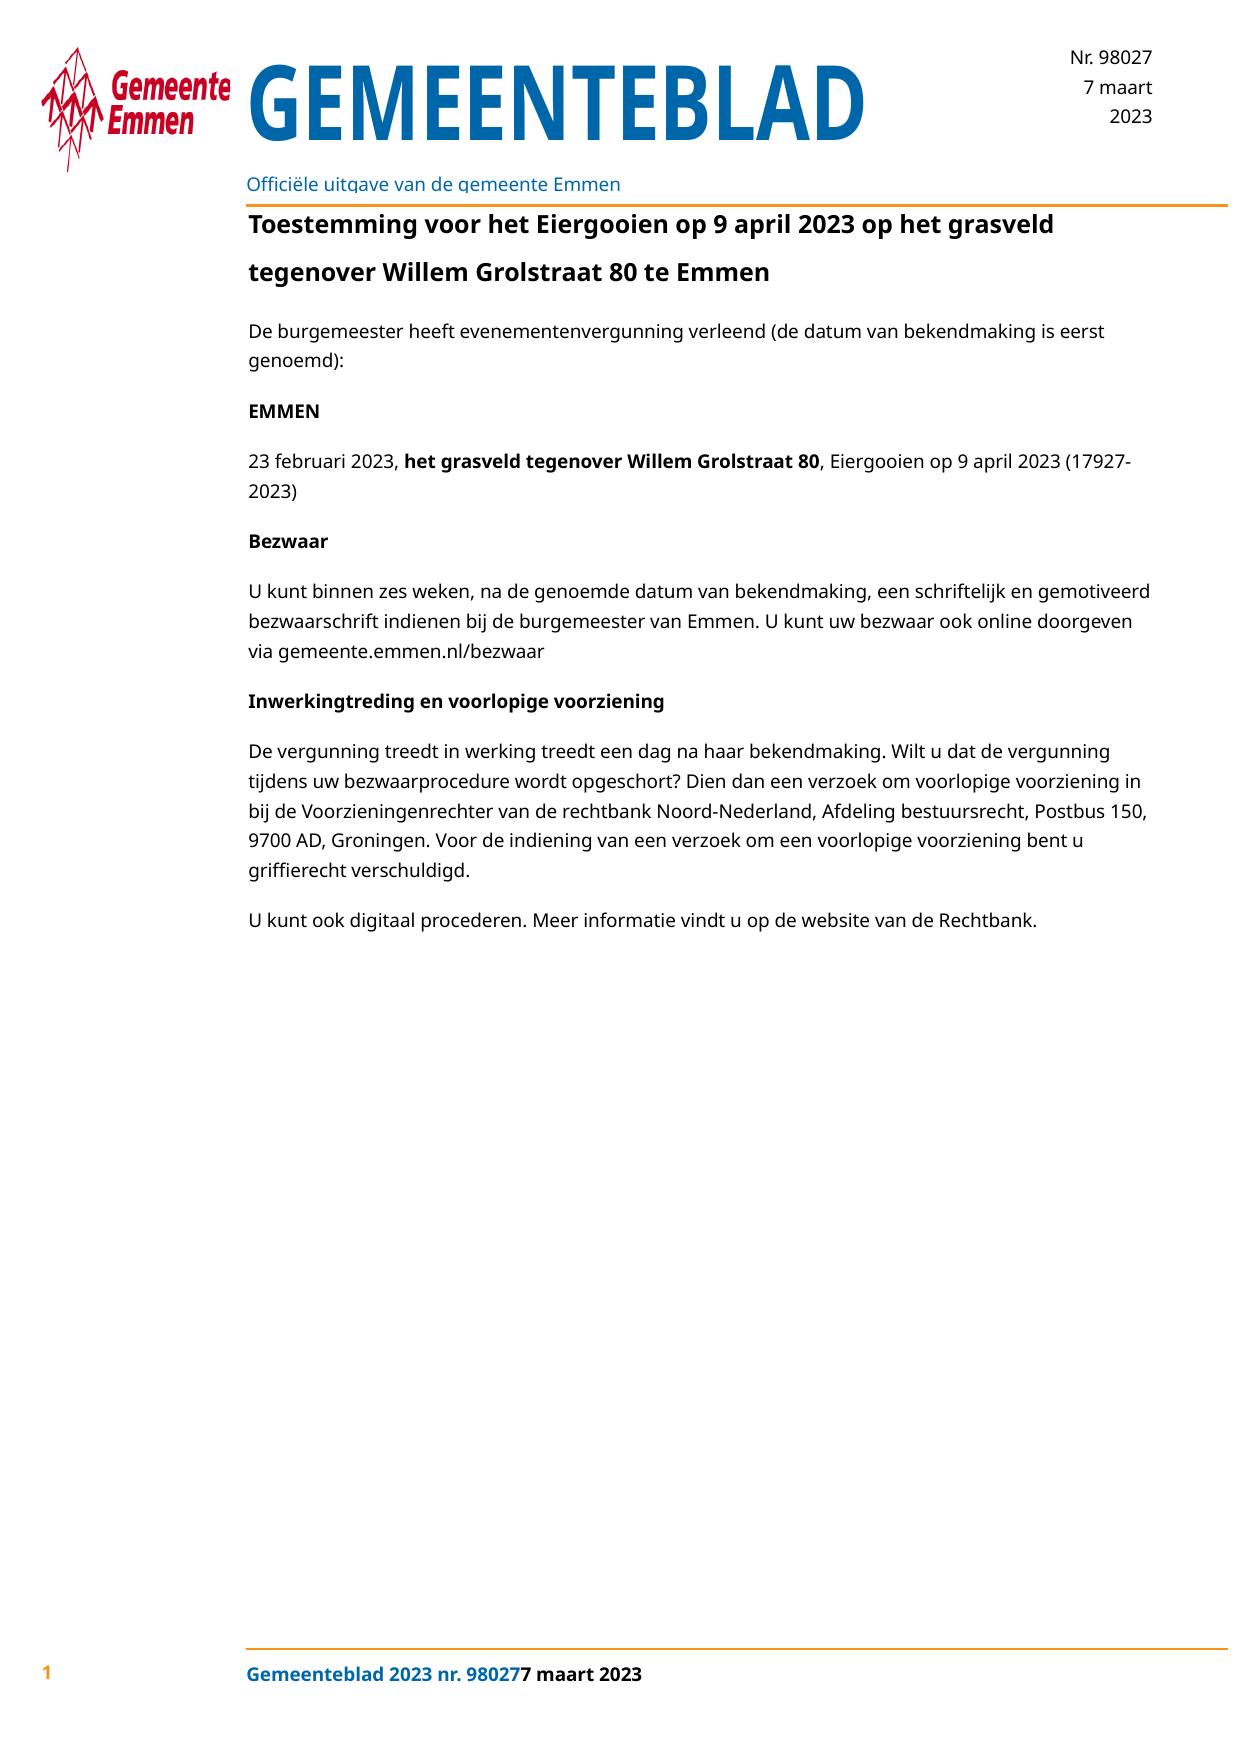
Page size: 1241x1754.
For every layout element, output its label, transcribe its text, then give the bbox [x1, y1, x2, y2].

text U kunt binnen zes weken, na de genoemde datum van bekendmaking, een schriftelijk en gemotiveerd bezwaarschrift indienen bij de burgemeester van Emmen. U kunt uw bezwaar ook online doorgeven via gemeente.emmen.nl/bezwaar [248, 579, 1152, 664]
text Toestemming voor het Eiergooien op 9 april 2023 op het grasveld tegenover Willem Grolstraat 80 te Emmen [248, 207, 1152, 288]
text De vergunning treedt in werking treedt een dag na haar bekendmaking. Wilt u dat de vergunning tijdens uw bezwaarprocedure wordt opgeschort? Dien dan een verzoek om voorlopige voorziening in bij de Voorzieningenrechter van de rechtbank Noord-Nederland, Afdeling bestuursrecht, Postbus 150, 9700 AD, Groningen. Voor de indiening van een verzoek om een voorlopige voorziening bent u griffierecht verschuldigd. [248, 739, 1152, 883]
text De burgemeester heeft evenementenvergunning verleend (de datum van bekendmaking is eerst genoemd): [248, 318, 1152, 373]
text Inwerkingtreding en voorlopige voorziening [248, 688, 1152, 714]
text U kunt ook digitaal procederen. Meer informatie vindt u op de website van de Rechtbank. [248, 907, 1152, 933]
picture [41, 47, 231, 172]
text 23 februari 2023, het grasveld tegenover Willem Grolstraat 80, Eiergooien op 9 april 2023 (17927-2023) [248, 448, 1152, 504]
text EMMEN [248, 398, 1152, 424]
text Bezwaar [248, 528, 1152, 554]
